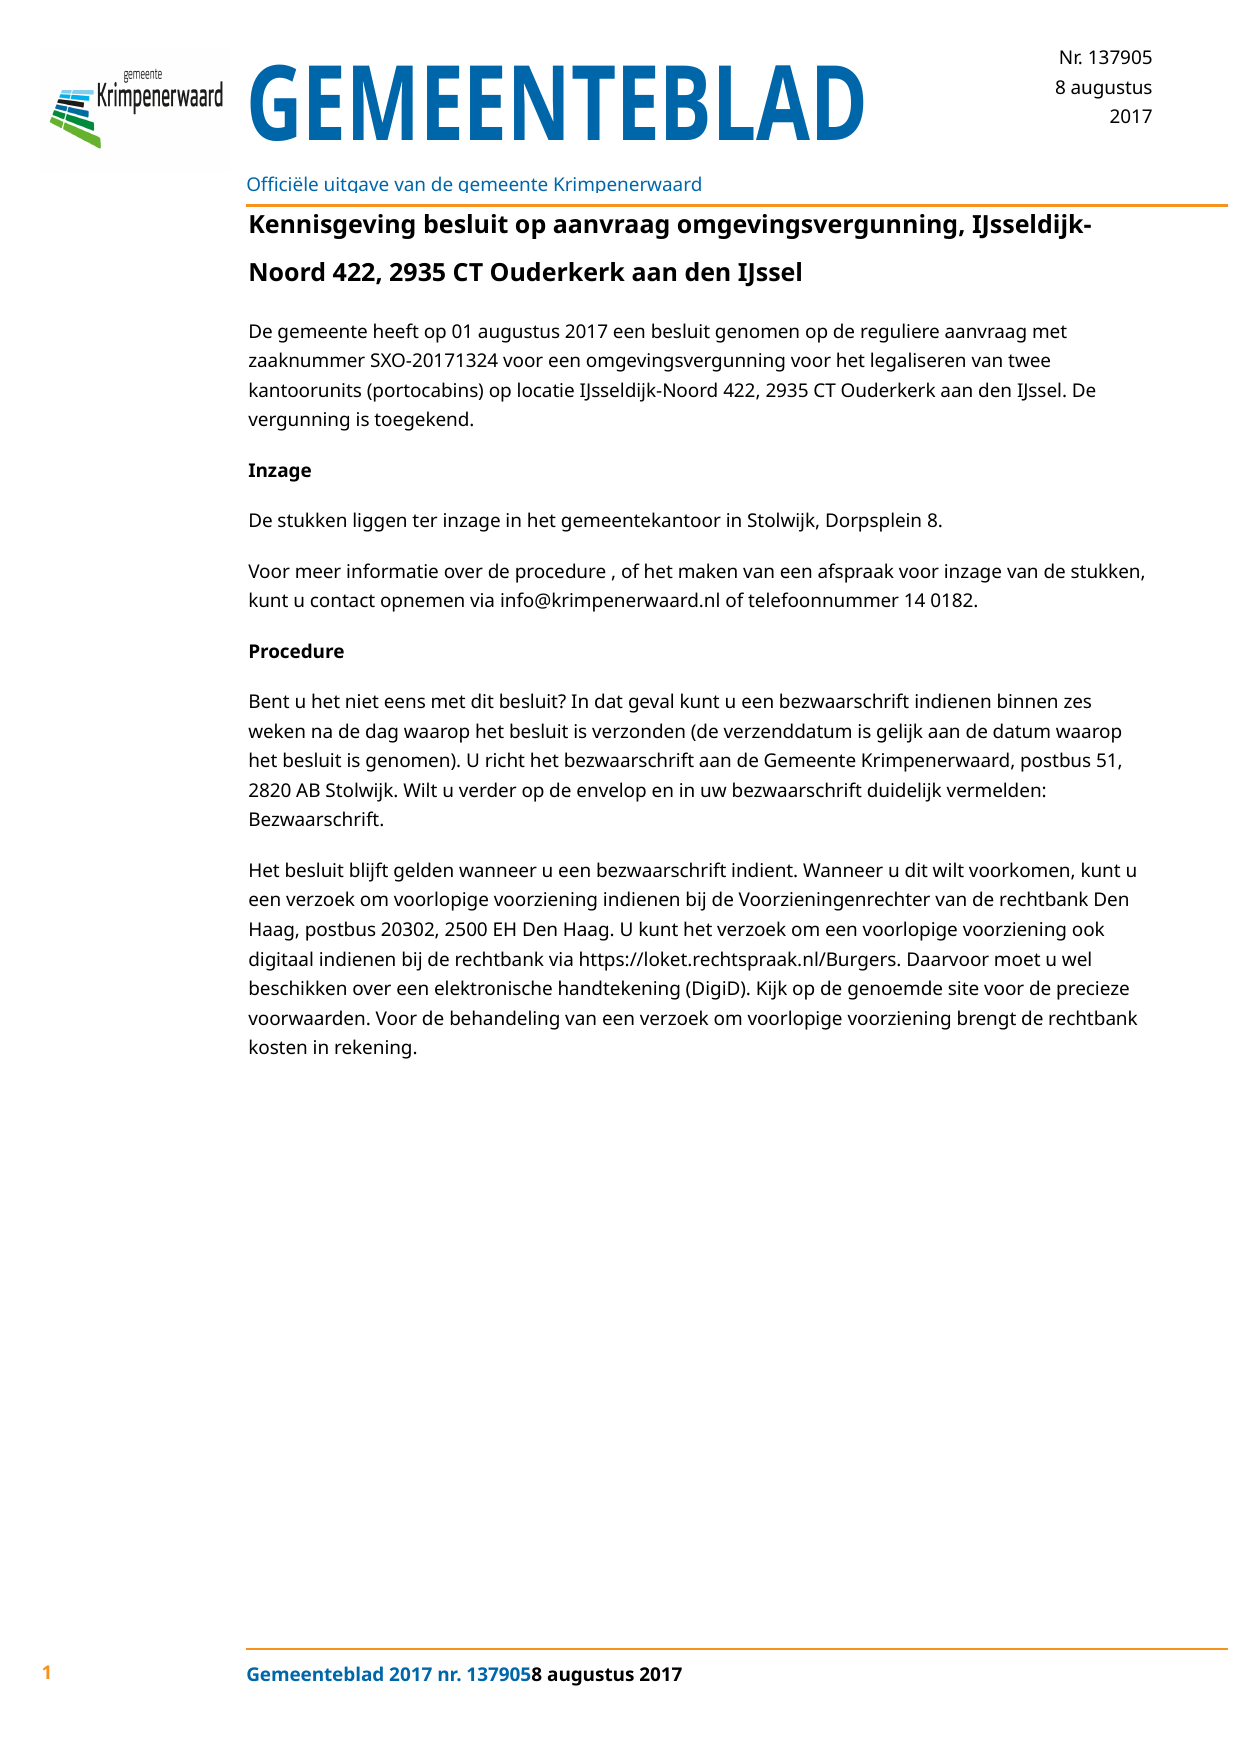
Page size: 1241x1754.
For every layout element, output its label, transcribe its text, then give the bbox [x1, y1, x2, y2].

text Voor meer informatie over de procedure , of het maken van een afspraak voor inzage van de stukken, kunt u contact opnemen via info@krimpenerwaard.nl of telefoonnummer 14 0182. [248, 558, 1152, 613]
text Het besluit blijft gelden wanneer u een bezwaarschrift indient. Wanneer u dit wilt voorkomen, kunt u een verzoek om voorlopige voorziening indienen bij de Voorzieningenrechter van de rechtbank Den Haag, postbus 20302, 2500 EH Den Haag. U kunt het verzoek om een voorlopige voorziening ook digitaal indienen bij de rechtbank via https://loket.rechtspraak.nl/Burgers. Daarvoor moet u wel beschikken over een elektronische handtekening (DigiD). Kijk op de genoemde site voor de precieze voorwaarden. Voor de behandeling van een verzoek om voorlopige voorziening brengt de rechtbank kosten in rekening. [248, 857, 1152, 1060]
text De gemeente heeft op 01 augustus 2017 een besluit genomen op de reguliere aanvraag met zaaknummer SXO-20171324 voor een omgevingsvergunning voor het legaliseren van twee kantoorunits (portocabins) op locatie IJsseldijk-Noord 422, 2935 CT Ouderkerk aan den IJssel. De vergunning is toegekend. [248, 318, 1152, 432]
text Procedure [248, 638, 1152, 664]
picture [41, 47, 231, 172]
text Bent u het niet eens met dit besluit? In dat geval kunt u een bezwaarschrift indienen binnen zes weken na de dag waarop het besluit is verzonden (de verzenddatum is gelijk aan de datum waarop het besluit is genomen). U richt het bezwaarschrift aan de Gemeente Krimpenerwaard, postbus 51, 2820 AB Stolwijk. Wilt u verder op de envelop en in uw bezwaarschrift duidelijk vermelden: Bezwaarschrift. [248, 688, 1152, 832]
text Kennisgeving besluit op aanvraag omgevingsvergunning, IJsseldijk-Noord 422, 2935 CT Ouderkerk aan den IJssel [248, 207, 1152, 288]
text De stukken liggen ter inzage in het gemeentekantoor in Stolwijk, Dorpsplein 8. [248, 507, 1152, 533]
text Inzage [248, 457, 1152, 483]
